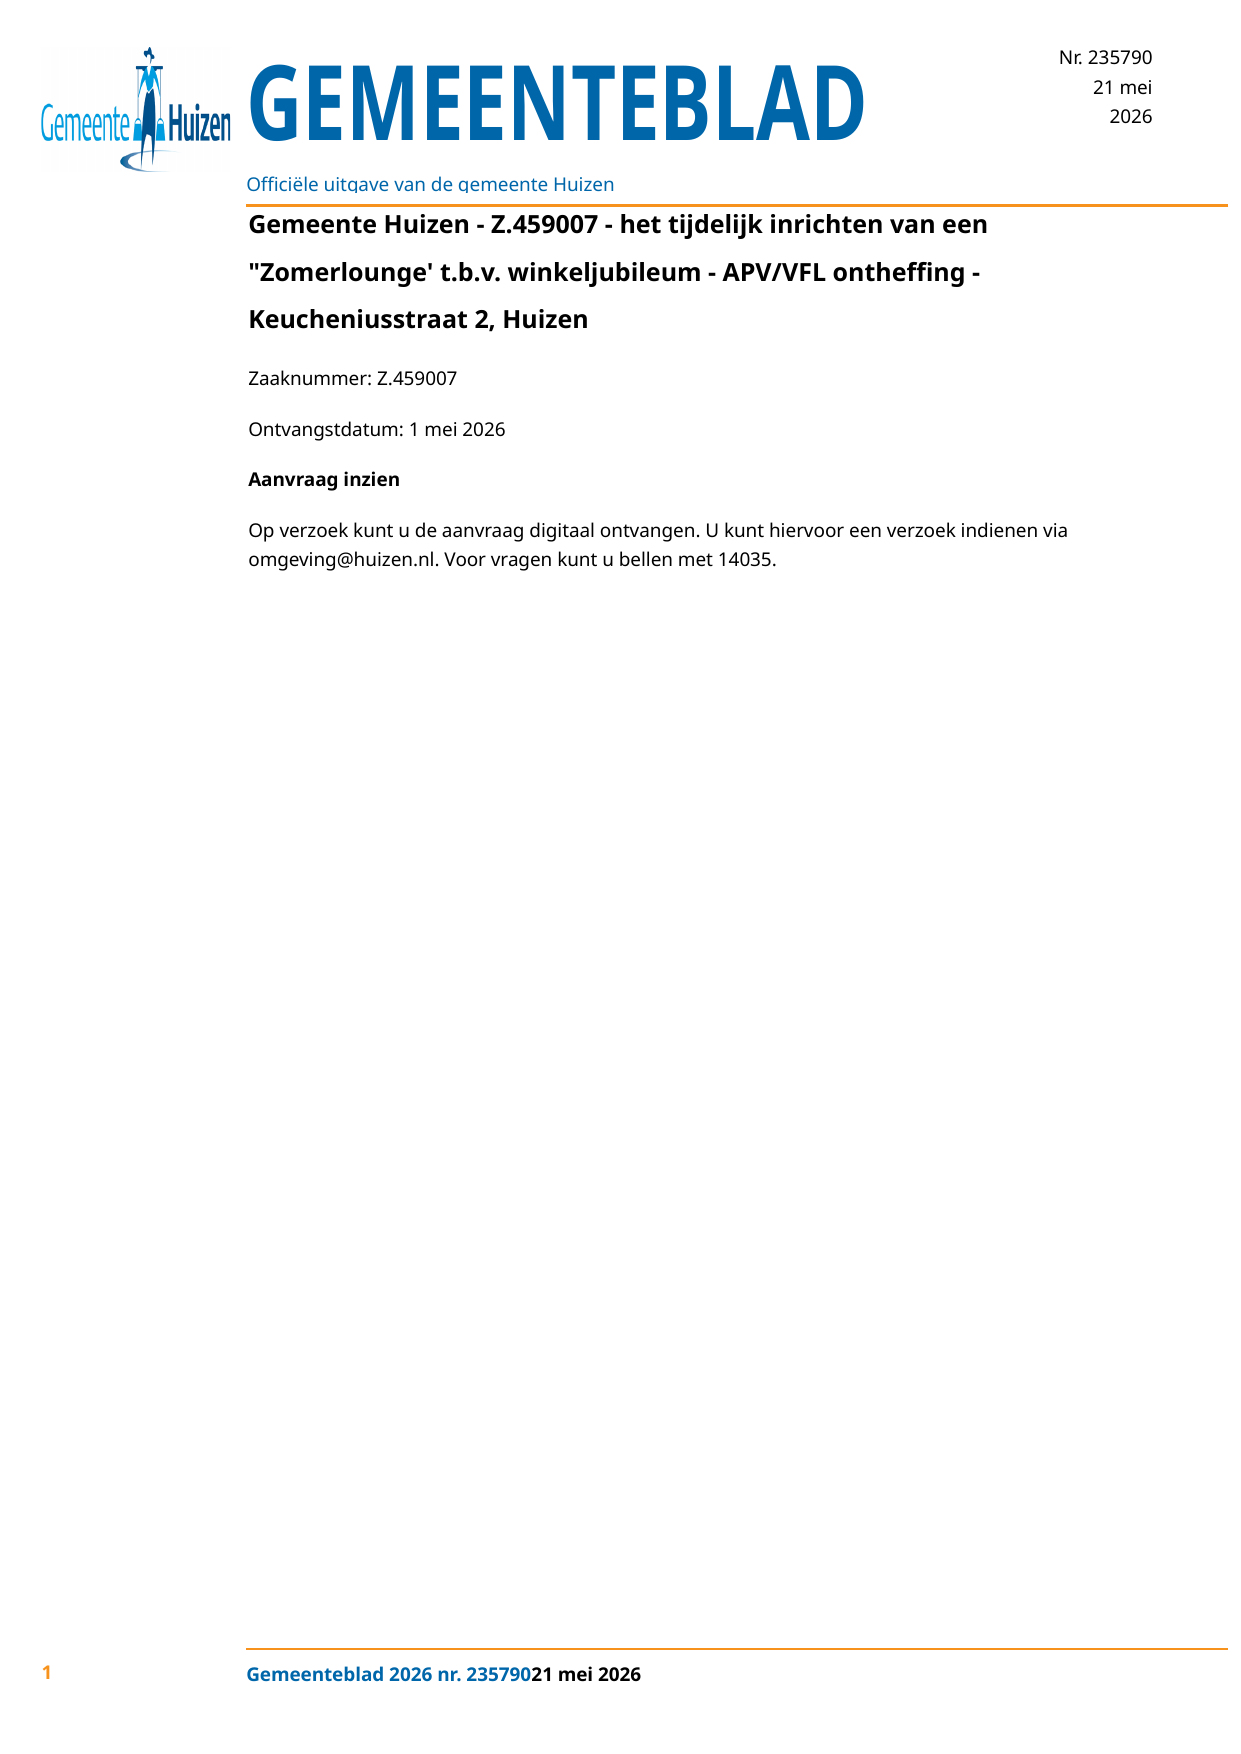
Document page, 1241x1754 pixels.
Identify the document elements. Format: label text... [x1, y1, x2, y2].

text Zaaknummer: Z.459007 [248, 366, 1152, 391]
text Op verzoek kunt u de aanvraag digitaal ontvangen. U kunt hiervoor een verzoek indienen via omgeving@huizen.nl. Voor vragen kunt u bellen met 14035. [248, 517, 1152, 572]
text Aanvraag inzien [248, 466, 1152, 492]
text Ontvangstdatum: 1 mei 2026 [248, 416, 1152, 442]
text Gemeente Huizen - Z.459007 - het tijdelijk inrichten van een "Zomerlounge' t.b.v. winkeljubileum - APV/VFL ontheffing - Keucheniusstraat 2, Huizen [248, 207, 1152, 336]
picture [41, 47, 231, 172]
